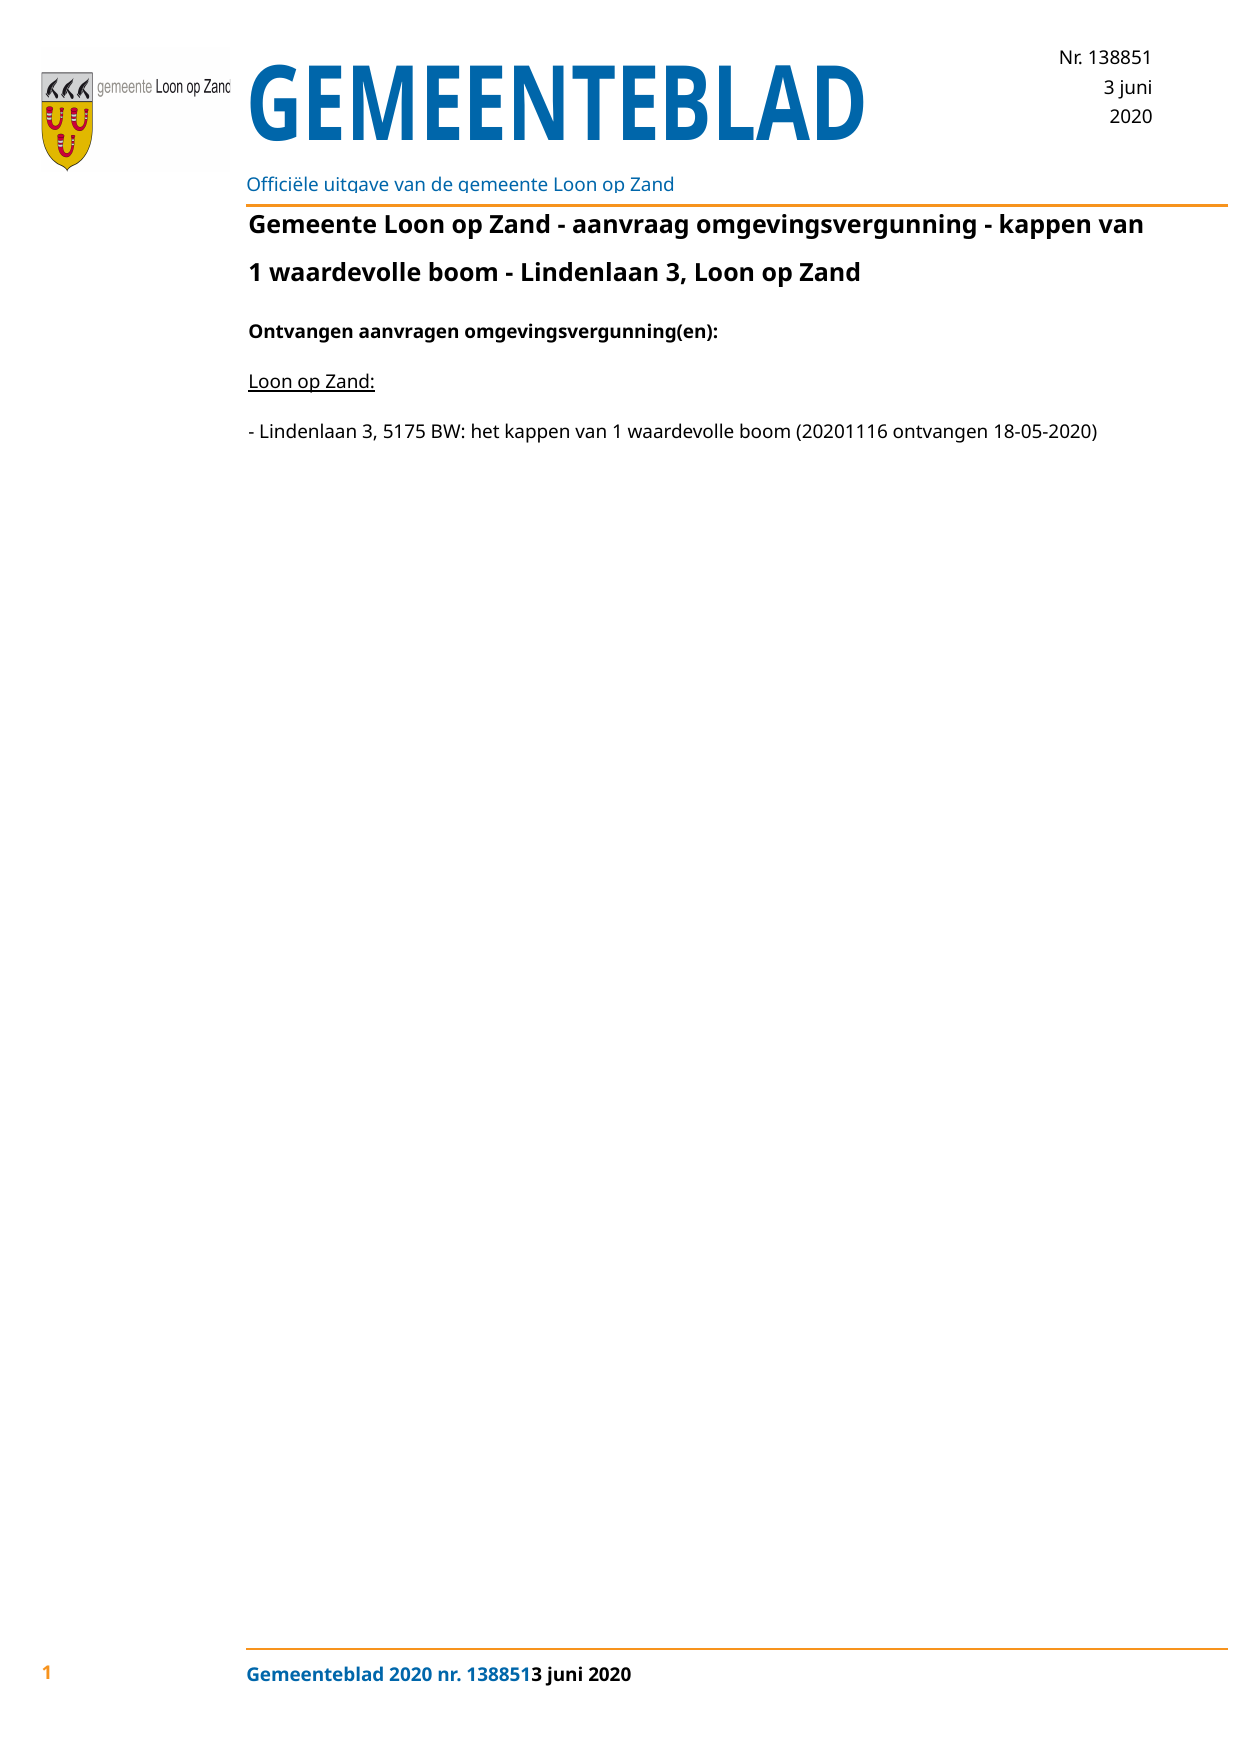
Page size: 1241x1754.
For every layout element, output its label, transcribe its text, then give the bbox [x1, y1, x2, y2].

text - Lindenlaan 3, 5175 BW: het kappen van 1 waardevolle boom (20201116 ontvangen 18-05-2020) [248, 419, 1152, 444]
text Ontvangen aanvragen omgevingsvergunning(en): [248, 318, 1152, 344]
text Loon op Zand: [248, 368, 1152, 394]
text Gemeente Loon op Zand - aanvraag omgevingsvergunning - kappen van 1 waardevolle boom - Lindenlaan 3, Loon op Zand [248, 207, 1152, 288]
picture [41, 47, 231, 172]
